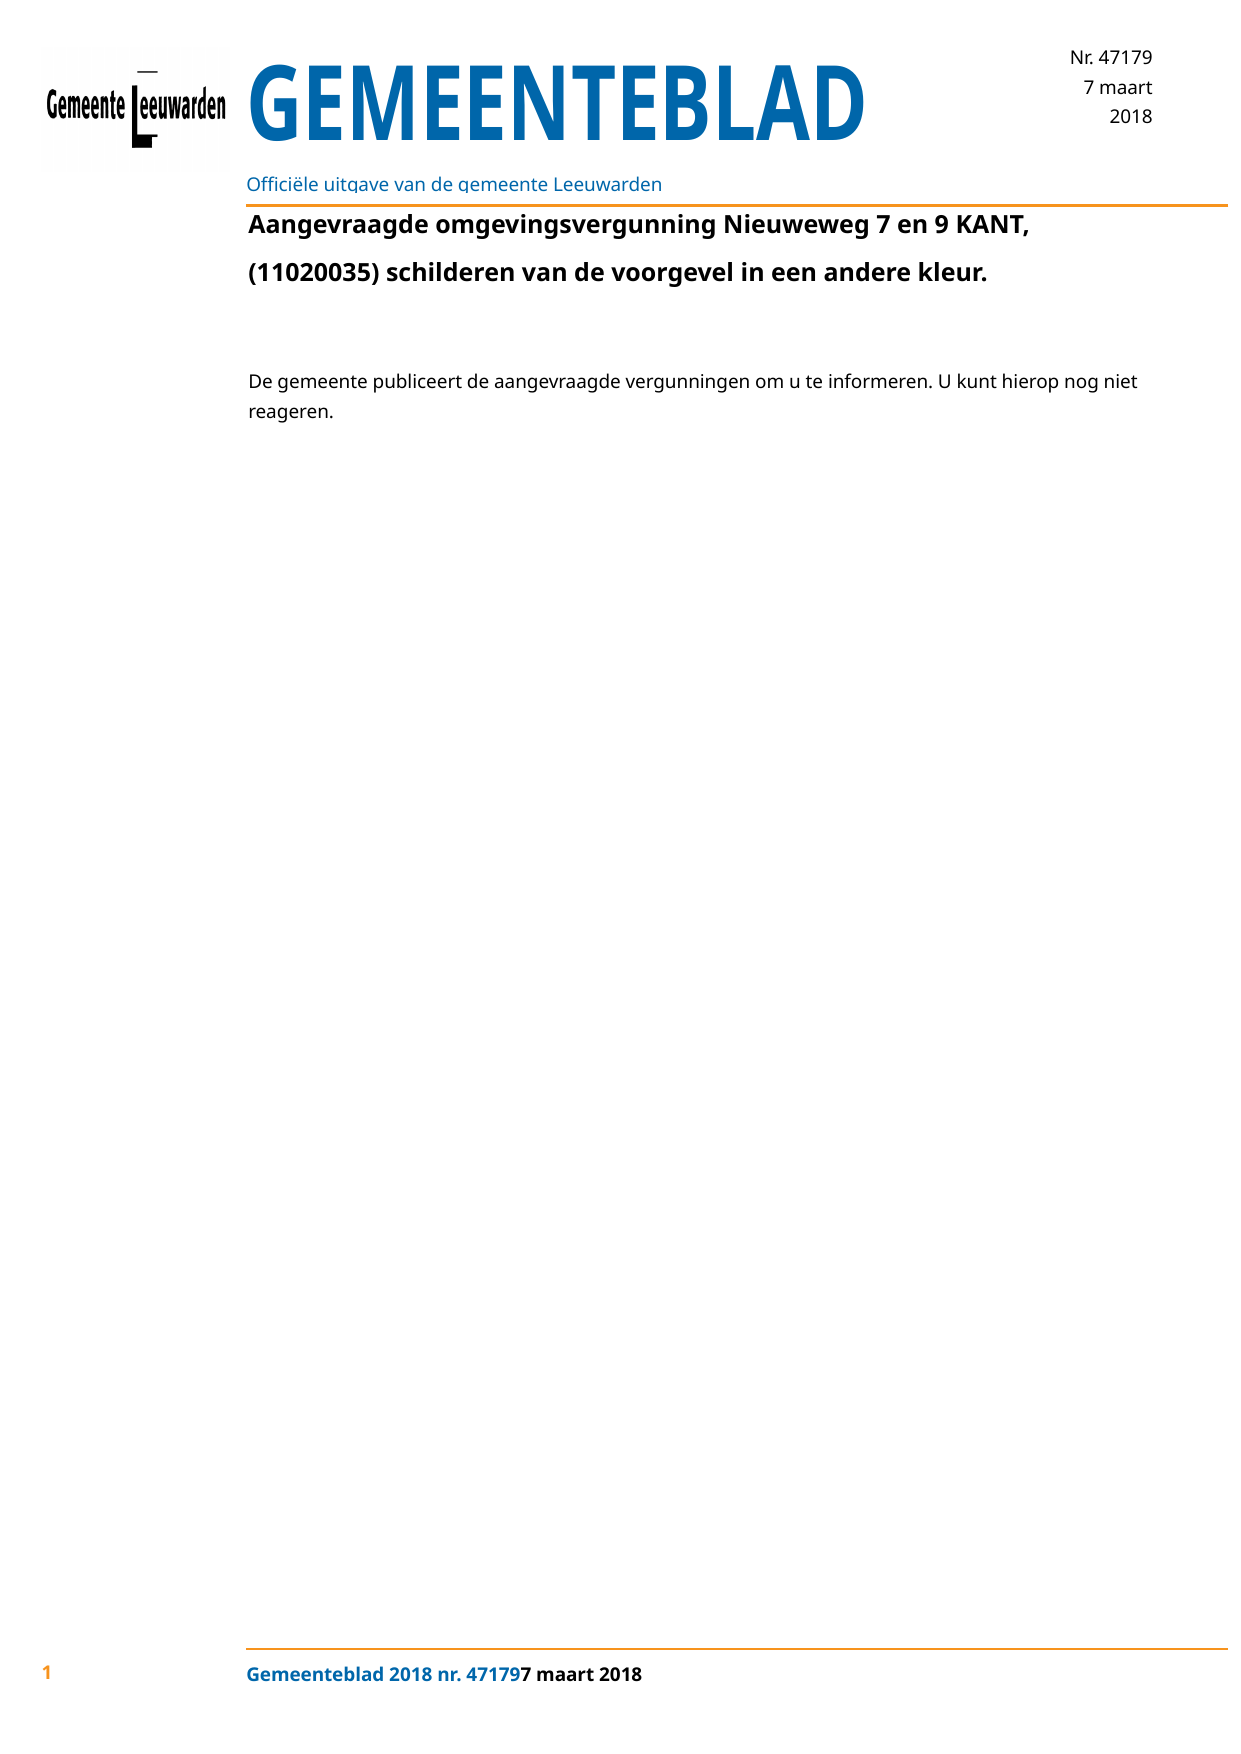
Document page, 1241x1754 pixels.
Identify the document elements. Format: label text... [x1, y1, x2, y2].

text De gemeente publiceert de aangevraagde vergunningen om u te informeren. U kunt hierop nog niet reageren. [248, 368, 1152, 424]
text Aangevraagde omgevingsvergunning Nieuweweg 7 en 9 KANT, (11020035) schilderen van de voorgevel in een andere kleur. [248, 207, 1152, 288]
picture [41, 47, 231, 172]
